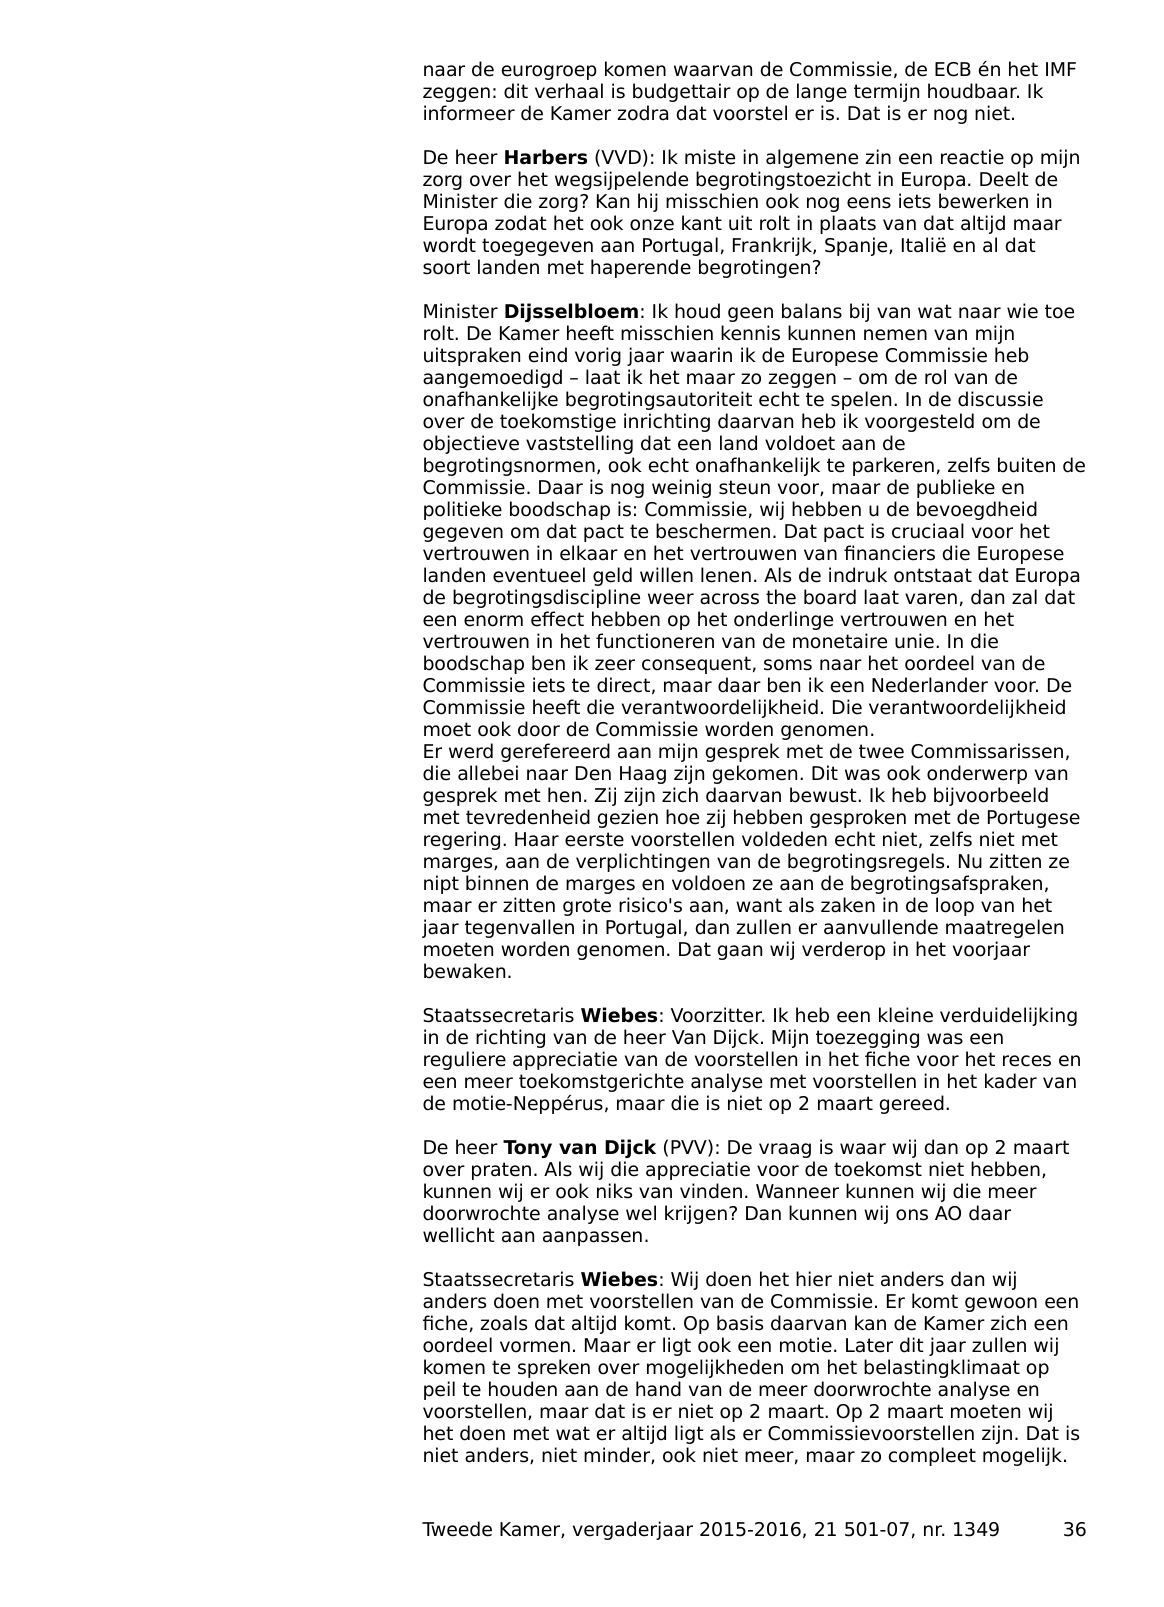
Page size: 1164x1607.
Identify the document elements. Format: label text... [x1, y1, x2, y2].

text De heer Tony van Dijck (PVV): De vraag is waar wij dan op 2 maart over praten. Als wij die appreciatie voor de toekomst niet hebben, kunnen wij er ook niks van vinden. Wanneer kunnen wij die meer doorwrochte analyse wel krijgen? Dan kunnen wij ons AO daar wellicht aan aanpassen. [422, 1137, 1087, 1247]
text De heer Harbers (VVD): Ik miste in algemene zin een reactie op mijn zorg over het wegsijpelende begrotingstoezicht in Europa. Deelt de Minister die zorg? Kan hij misschien ook nog eens iets bewerken in Europa zodat het ook onze kant uit rolt in plaats van dat altijd maar wordt toegegeven aan Portugal, Frankrijk, Spanje, Italië en al dat soort landen met haperende begrotingen? [422, 147, 1087, 279]
text Er werd gerefereerd aan mijn gesprek met de twee Commissarissen, die allebei naar Den Haag zijn gekomen. Dit was ook onderwerp van gesprek met hen. Zij zijn zich daarvan bewust. Ik heb bijvoorbeeld met tevredenheid gezien hoe zij hebben gesproken met de Portugese regering. Haar eerste voorstellen voldeden echt niet, zelfs niet met marges, aan de verplichtingen van de begrotingsregels. Nu zitten ze nipt binnen de marges en voldoen ze aan de begrotingsafspraken, maar er zitten grote risico's aan, want als zaken in de loop van het jaar tegenvallen in Portugal, dan zullen er aanvullende maatregelen moeten worden genomen. Dat gaan wij verderop in het voorjaar bewaken. [422, 741, 1087, 983]
text Minister Dijsselbloem: Ik houd geen balans bij van wat naar wie toe rolt. De Kamer heeft misschien kennis kunnen nemen van mijn uitspraken eind vorig jaar waarin ik de Europese Commissie heb aangemoedigd – laat ik het maar zo zeggen – om de rol van de onafhankelijke begrotingsautoriteit echt te spelen. In de discussie over de toekomstige inrichting daarvan heb ik voorgesteld om de objectieve vaststelling dat een land voldoet aan de begrotingsnormen, ook echt onafhankelijk te parkeren, zelfs buiten de Commissie. Daar is nog weinig steun voor, maar de publieke en politieke boodschap is: Commissie, wij hebben u de bevoegdheid gegeven om dat pact te beschermen. Dat pact is cruciaal voor het vertrouwen in elkaar en het vertrouwen van financiers die Europese landen eventueel geld willen lenen. Als de indruk ontstaat dat Europa de begrotingsdiscipline weer across the board laat varen, dan zal dat een enorm effect hebben op het onderlinge vertrouwen en het vertrouwen in het functioneren van de monetaire unie. In die boodschap ben ik zeer consequent, soms naar het oordeel van de Commissie iets te direct, maar daar ben ik een Nederlander voor. De Commissie heeft die verantwoordelijkheid. Die verantwoordelijkheid moet ook door de Commissie worden genomen. [422, 301, 1087, 741]
text Staatssecretaris Wiebes: Voorzitter. Ik heb een kleine verduidelijking in de richting van de heer Van Dijck. Mijn toezegging was een reguliere appreciatie van de voorstellen in het fiche voor het reces en een meer toekomstgerichte analyse met voorstellen in het kader van de motie-Neppérus, maar die is niet op 2 maart gereed. [422, 1005, 1087, 1115]
text Staatssecretaris Wiebes: Wij doen het hier niet anders dan wij anders doen met voorstellen van de Commissie. Er komt gewoon een fiche, zoals dat altijd komt. Op basis daarvan kan de Kamer zich een oordeel vormen. Maar er ligt ook een motie. Later dit jaar zullen wij komen te spreken over mogelijkheden om het belastingklimaat op peil te houden aan de hand van de meer doorwrochte analyse en voorstellen, maar dat is er niet op 2 maart. Op 2 maart moeten wij het doen met wat er altijd ligt als er Commissievoorstellen zijn. Dat is niet anders, niet minder, ook niet meer, maar zo compleet mogelijk. [422, 1269, 1087, 1467]
text naar de eurogroep komen waarvan de Commissie, de ECB én het IMF zeggen: dit verhaal is budgettair op de lange termijn houdbaar. Ik informeer de Kamer zodra dat voorstel er is. Dat is er nog niet. [422, 59, 1087, 125]
